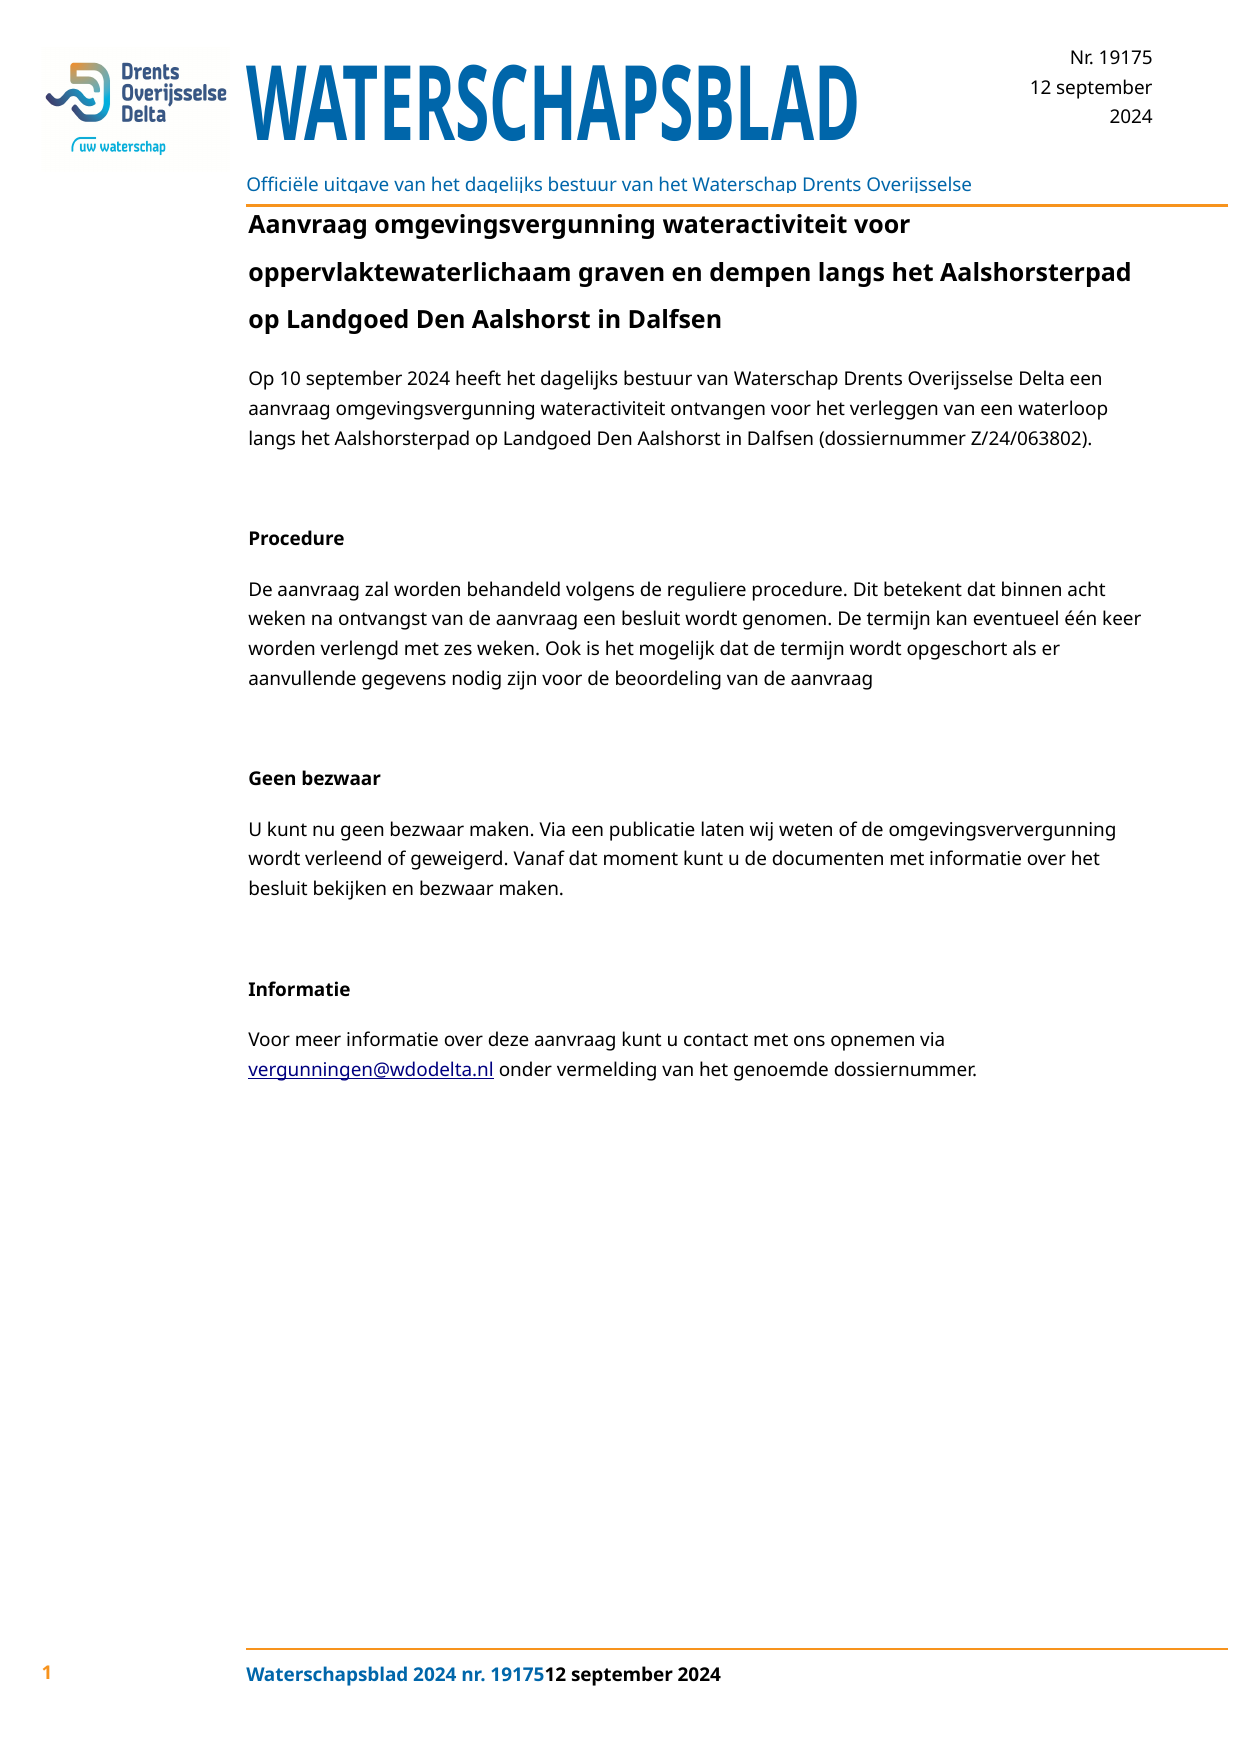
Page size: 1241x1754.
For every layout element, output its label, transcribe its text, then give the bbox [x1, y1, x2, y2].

text Op 10 september 2024 heeft het dagelijks bestuur van Waterschap Drents Overijsselse Delta een aanvraag omgevingsvergunning wateractiviteit ontvangen voor het verleggen van een waterloop langs het Aalshorsterpad op Landgoed Den Aalshorst in Dalfsen (dossiernummer Z/24/063802). [248, 366, 1152, 450]
text Aanvraag omgevingsvergunning wateractiviteit voor oppervlaktewaterlichaam graven en dempen langs het Aalshorsterpad op Landgoed Den Aalshorst in Dalfsen [248, 207, 1152, 336]
picture [41, 47, 231, 172]
text U kunt nu geen bezwaar maken. Via een publicatie laten wij weten of de omgevingsververgunning wordt verleend of geweigerd. Vanaf dat moment kunt u de documenten met informatie over het besluit bekijken en bezwaar maken. [248, 816, 1152, 901]
text Voor meer informatie over deze aanvraag kunt u contact met ons opnemen via vergunningen@wdodelta.nl onder vermelding van het genoemde dossiernummer. [248, 1026, 1152, 1082]
text Informatie [248, 976, 1152, 1002]
text Geen bezwaar [248, 766, 1152, 791]
text Procedure [248, 526, 1152, 551]
text De aanvraag zal worden behandeld volgens de reguliere procedure. Dit betekent dat binnen acht weken na ontvangst van de aanvraag een besluit wordt genomen. De termijn kan eventueel één keer worden verlengd met zes weken. Ook is het mogelijk dat de termijn wordt opgeschort als er aanvullende gegevens nodig zijn voor de beoordeling van de aanvraag [248, 576, 1152, 690]
